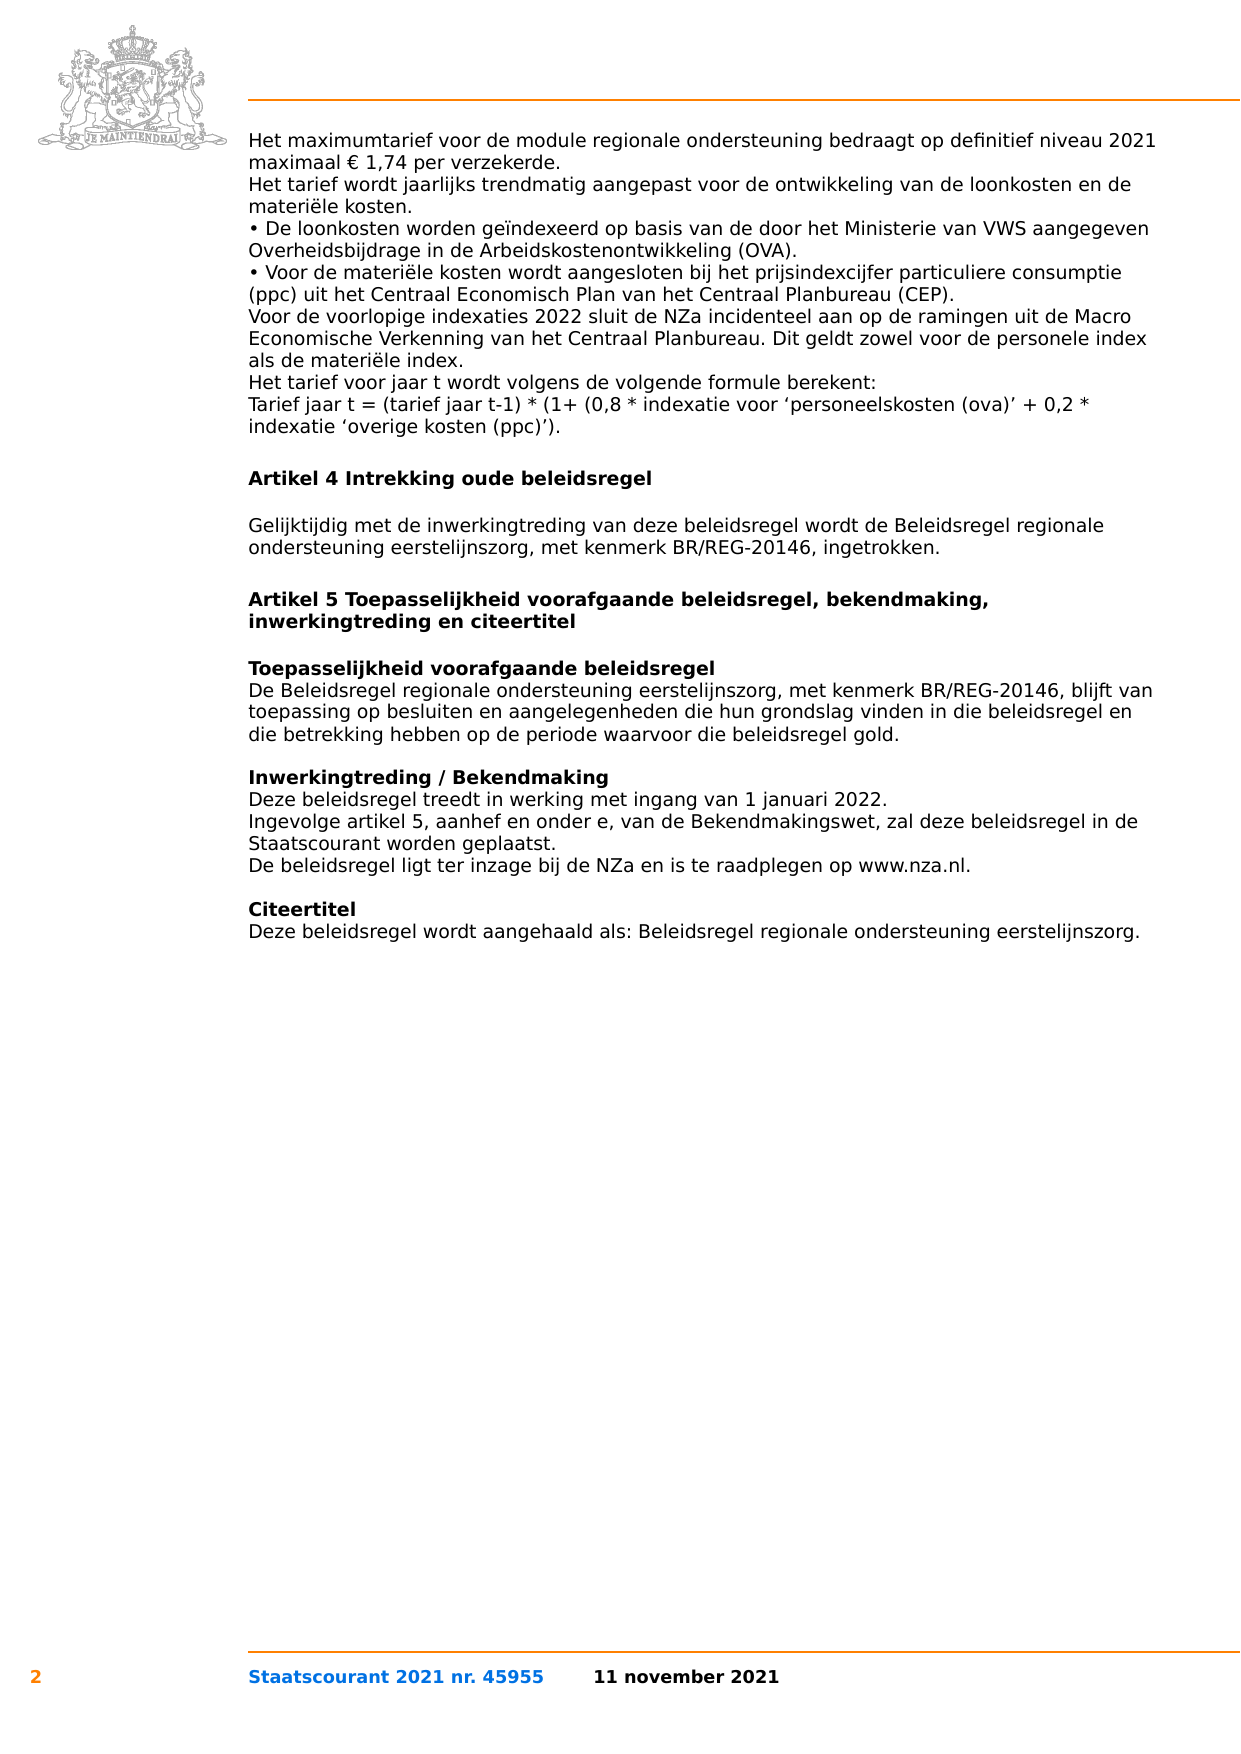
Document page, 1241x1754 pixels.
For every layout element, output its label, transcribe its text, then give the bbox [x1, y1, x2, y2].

text Deze beleidsregel wordt aangehaald als: Beleidsregel regionale ondersteuning eerstelijnszorg. [248, 921, 1163, 943]
picture [38, 25, 227, 150]
text Het tarief voor jaar t wordt volgens de volgende formule berekent: [248, 372, 1163, 394]
text • Voor de materiële kosten wordt aangesloten bij het prijsindexcijfer particuliere consumptie (ppc) uit het Centraal Economisch Plan van het Centraal Planbureau (CEP). [248, 262, 1163, 306]
subtitle Toepasselijkheid voorafgaande beleidsregel [248, 657, 1163, 679]
text Het maximumtarief voor de module regionale ondersteuning bedraagt op definitief niveau 2021 maximaal € 1,74 per verzekerde. [248, 130, 1163, 174]
text Tarief jaar t = (tarief jaar t-1) * (1+ (0,8 * indexatie voor ‘personeelskosten (ova)’ + 0,2 * indexatie ‘overige kosten (ppc)’). [248, 394, 1163, 438]
text Voor de voorlopige indexaties 2022 sluit de NZa incidenteel aan op de ramingen uit de Macro Economische Verkenning van het Centraal Planbureau. Dit geldt zowel voor de personele index als de materiële index. [248, 306, 1163, 372]
text • De loonkosten worden geïndexeerd op basis van de door het Ministerie van VWS aangegeven Overheidsbijdrage in de Arbeidskostenontwikkeling (OVA). [248, 218, 1163, 262]
text De Beleidsregel regionale ondersteuning eerstelijnszorg, met kenmerk BR/REG-20146, blijft van toepassing op besluiten en aangelegenheden die hun grondslag vinden in die beleidsregel en die betrekking hebben op de periode waarvoor die beleidsregel gold. [248, 679, 1163, 745]
text Het tarief wordt jaarlijks trendmatig aangepast voor de ontwikkeling van de loonkosten en de materiële kosten. [248, 174, 1163, 218]
subtitle Inwerkingtreding / Bekendmaking [248, 767, 1163, 789]
text Ingevolge artikel 5, aanhef en onder e, van de Bekendmakingswet, zal deze beleidsregel in de Staatscourant worden geplaatst. [248, 811, 1163, 855]
subtitle Artikel 5 Toepasselijkheid voorafgaande beleidsregel, bekendmaking, inwerkingtreding en citeertitel [248, 588, 1163, 632]
subtitle Citeertitel [248, 899, 1163, 921]
subtitle Artikel 4 Intrekking oude beleidsregel [248, 468, 1163, 489]
text Gelijktijdig met de inwerkingtreding van deze beleidsregel wordt de Beleidsregel regionale ondersteuning eerstelijnszorg, met kenmerk BR/REG-20146, ingetrokken. [248, 514, 1163, 558]
text Deze beleidsregel treedt in werking met ingang van 1 januari 2022. [248, 789, 1163, 811]
text De beleidsregel ligt ter inzage bij de NZa en is te raadplegen op www.nza.nl. [248, 855, 1163, 877]
